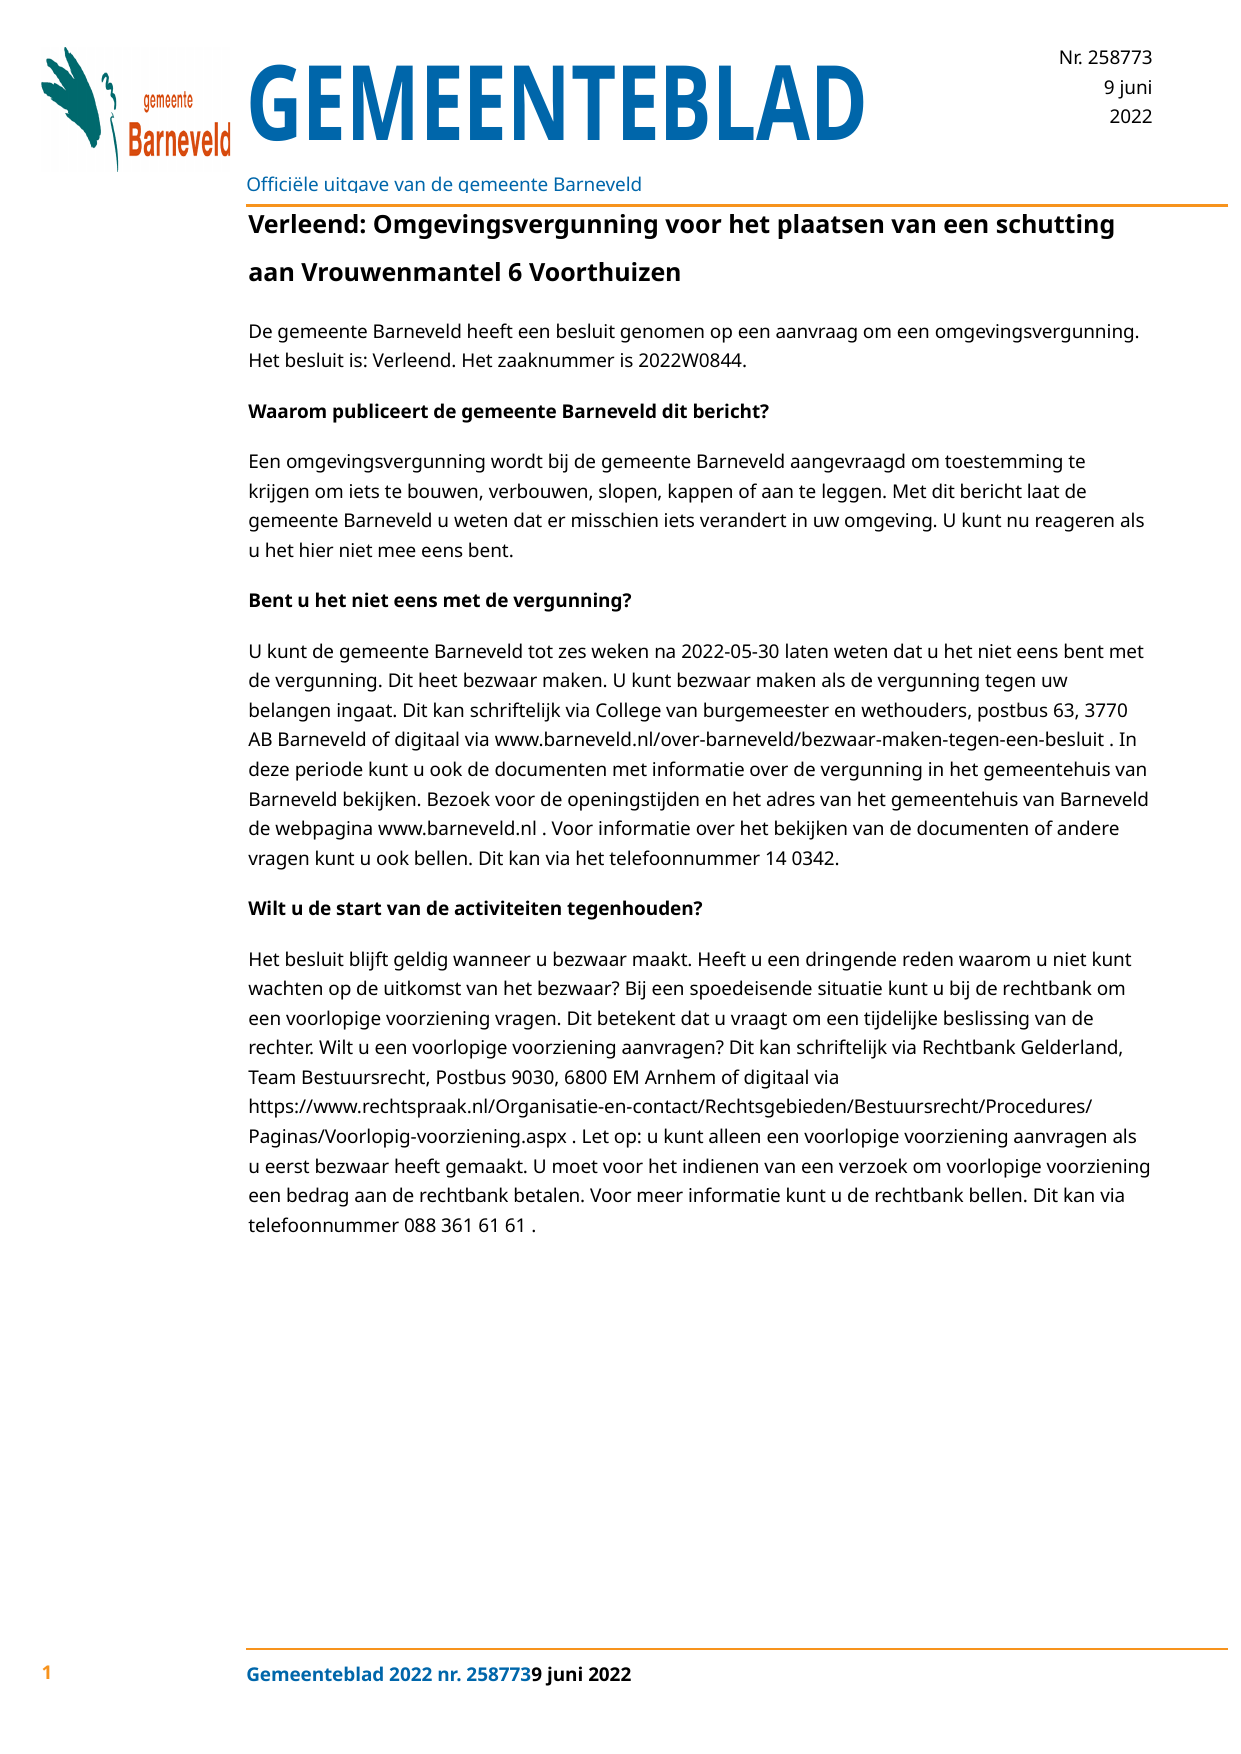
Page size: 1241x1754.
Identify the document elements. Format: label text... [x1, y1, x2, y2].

text Waarom publiceert de gemeente Barneveld dit bericht? [248, 398, 1152, 424]
text Wilt u de start van de activiteiten tegenhouden? [248, 895, 1152, 921]
text Bent u het niet eens met de vergunning? [248, 587, 1152, 613]
text Een omgevingsvergunning wordt bij de gemeente Barneveld aangevraagd om toestemming te krijgen om iets te bouwen, verbouwen, slopen, kappen of aan te leggen. Met dit bericht laat de gemeente Barneveld u weten dat er misschien iets verandert in uw omgeving. U kunt nu reageren als u het hier niet mee eens bent. [248, 448, 1152, 563]
text Verleend: Omgevingsvergunning voor het plaatsen van een schutting aan Vrouwenmantel 6 Voorthuizen [248, 207, 1152, 288]
picture [41, 47, 231, 172]
text De gemeente Barneveld heeft een besluit genomen op een aanvraag om een omgevingsvergunning. Het besluit is: Verleend. Het zaaknummer is 2022W0844. [248, 318, 1152, 373]
text Het besluit blijft geldig wanneer u bezwaar maakt. Heeft u een dringende reden waarom u niet kunt wachten op de uitkomst van het bezwaar? Bij een spoedeisende situatie kunt u bij de rechtbank om een voorlopige voorziening vragen. Dit betekent dat u vraagt om een tijdelijke beslissing van de rechter. Wilt u een voorlopige voorziening aanvragen? Dit kan schriftelijk via Rechtbank Gelderland, Team Bestuursrecht, Postbus 9030, 6800 EM Arnhem of digitaal via https://www.rechtspraak.nl/Organisatie-en-contact/Rechtsgebieden/Bestuursrecht/Procedures/Paginas/Voorlopig-voorziening.aspx . Let op: u kunt alleen een voorlopige voorziening aanvragen als u eerst bezwaar heeft gemaakt. U moet voor het indienen van een verzoek om voorlopige voorziening een bedrag aan de rechtbank betalen. Voor meer informatie kunt u de rechtbank bellen. Dit kan via telefoonnummer 088 361 61 61 . [248, 946, 1152, 1238]
text U kunt de gemeente Barneveld tot zes weken na 2022-05-30 laten weten dat u het niet eens bent met de vergunning. Dit heet bezwaar maken. U kunt bezwaar maken als de vergunning tegen uw belangen ingaat. Dit kan schriftelijk via College van burgemeester en wethouders, postbus 63, 3770 AB Barneveld of digitaal via www.barneveld.nl/over-barneveld/bezwaar-maken-tegen-een-besluit . In deze periode kunt u ook de documenten met informatie over de vergunning in het gemeentehuis van Barneveld bekijken. Bezoek voor de openingstijden en het adres van het gemeentehuis van Barneveld de webpagina www.barneveld.nl . Voor informatie over het bekijken van de documenten of andere vragen kunt u ook bellen. Dit kan via het telefoonnummer 14 0342. [248, 638, 1152, 871]
